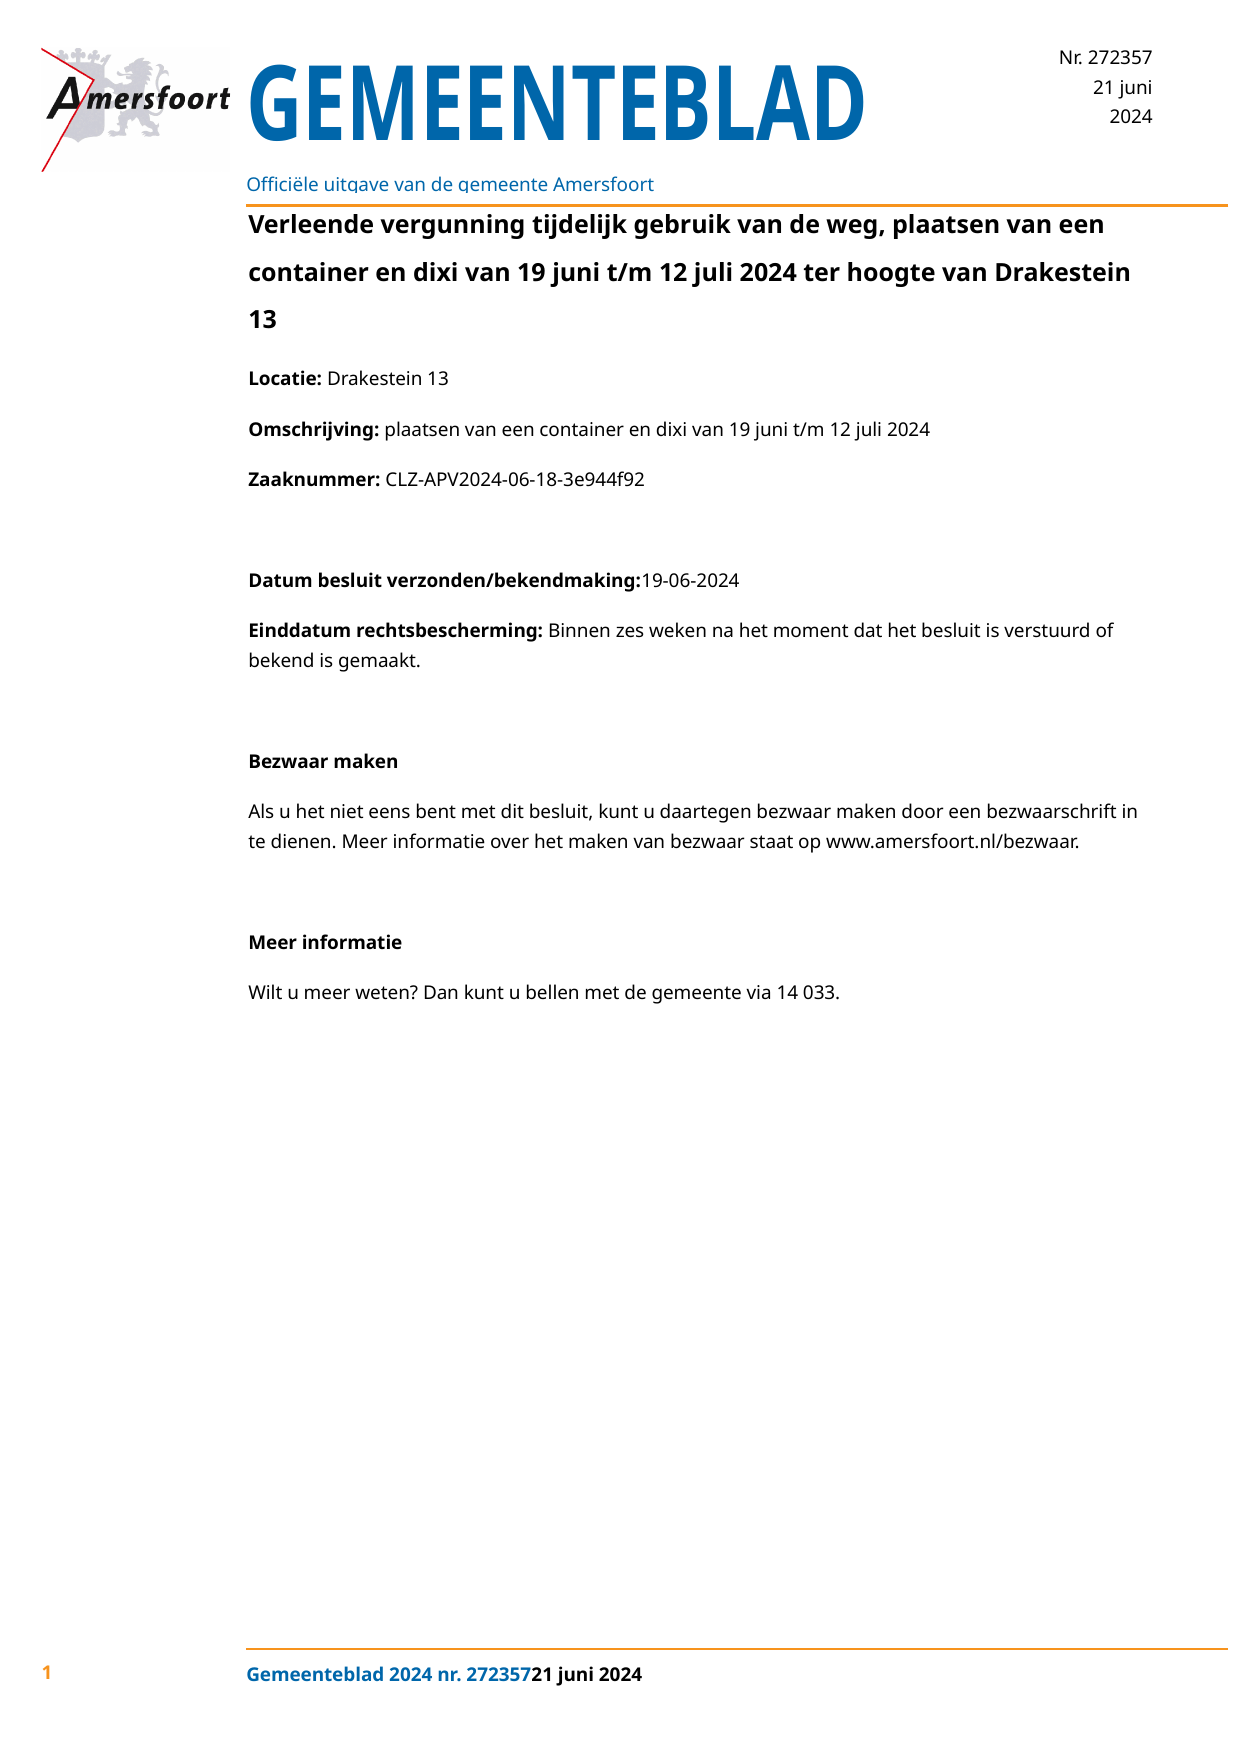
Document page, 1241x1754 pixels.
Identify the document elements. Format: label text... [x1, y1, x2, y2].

text Verleende vergunning tijdelijk gebruik van de weg, plaatsen van een container en dixi van 19 juni t/m 12 juli 2024 ter hoogte van Drakestein 13 [248, 207, 1152, 336]
text Meer informatie [248, 929, 1152, 954]
text Omschrijving: plaatsen van een container en dixi van 19 juni t/m 12 juli 2024 [248, 416, 1152, 442]
picture [41, 47, 231, 172]
text Wilt u meer weten? Dan kunt u bellen met de gemeente via 14 033. [248, 979, 1152, 1005]
text Locatie: Drakestein 13 [248, 366, 1152, 391]
text Als u het niet eens bent met dit besluit, kunt u daartegen bezwaar maken door een bezwaarschrift in te dienen. Meer informatie over het maken van bezwaar staat op www.amersfoort.nl/bezwaar. [248, 798, 1152, 854]
text Datum besluit verzonden/bekendmaking:19-06-2024 [248, 567, 1152, 593]
text Einddatum rechtsbescherming: Binnen zes weken na het moment dat het besluit is verstuurd of bekend is gemaakt. [248, 618, 1152, 673]
text Bezwaar maken [248, 748, 1152, 774]
text Zaaknummer: CLZ-APV2024-06-18-3e944f92 [248, 466, 1152, 492]
